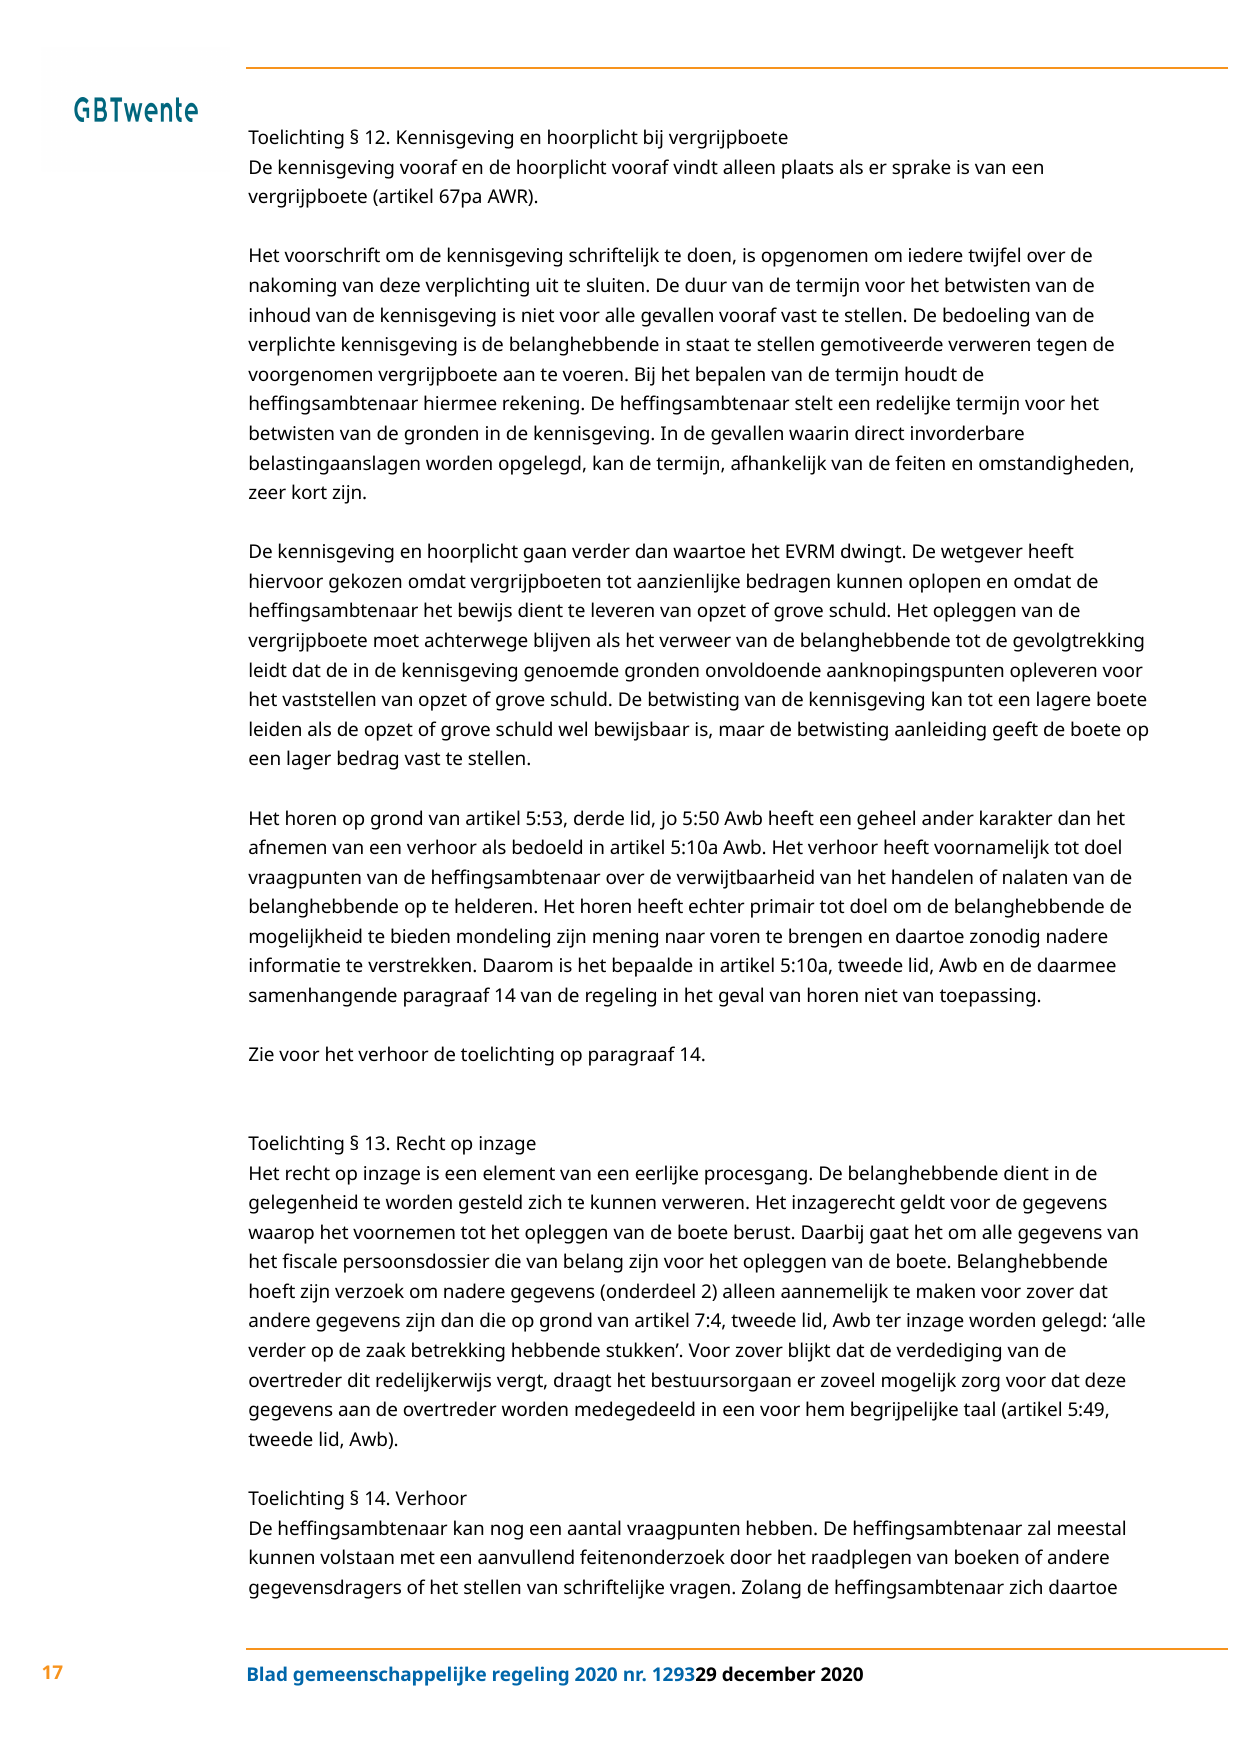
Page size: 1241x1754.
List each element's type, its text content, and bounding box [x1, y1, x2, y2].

text Zie voor het verhoor de toelichting op paragraaf 14. [248, 1041, 1152, 1067]
picture [41, 47, 231, 172]
text De kennisgeving vooraf en de hoorplicht vooraf vindt alleen plaats als er sprake is van een vergrijpboete (artikel 67pa AWR). [248, 154, 1152, 209]
text Het horen op grond van artikel 5:53, derde lid, jo 5:50 Awb heeft een geheel ander karakter dan het afnemen van een verhoor als bedoeld in artikel 5:10a Awb. Het verhoor heeft voornamelijk tot doel vraagpunten van de heffingsambtenaar over de verwijtbaarheid van het handelen of nalaten van de belanghebbende op te helderen. Het horen heeft echter primair tot doel om de belanghebbende de mogelijkheid te bieden mondeling zijn mening naar voren te brengen en daartoe zonodig nadere informatie te verstrekken. Daarom is het bepaalde in artikel 5:10a, tweede lid, Awb en de daarmee samenhangende paragraaf 14 van de regeling in het geval van horen niet van toepassing. [248, 805, 1152, 1008]
text De heffingsambtenaar kan nog een aantal vraagpunten hebben. De heffingsambtenaar zal meestal kunnen volstaan met een aanvullend feitenonderzoek door het raadplegen van boeken of andere gegevensdragers of het stellen van schriftelijke vragen. Zolang de heffingsambtenaar zich daartoe [248, 1515, 1152, 1600]
text Het recht op inzage is een element van een eerlijke procesgang. De belanghebbende dient in de gelegenheid te worden gesteld zich te kunnen verweren. Het inzagerecht geldt voor de gegevens waarop het voornemen tot het opleggen van de boete berust. Daarbij gaat het om alle gegevens van het fiscale persoonsdossier die van belang zijn voor het opleggen van de boete. Belanghebbende hoeft zijn verzoek om nadere gegevens (onderdeel 2) alleen aannemelijk te maken voor zover dat andere gegevens zijn dan die op grond van artikel 7:4, tweede lid, Awb ter inzage worden gelegd: ‘alle verder op de zaak betrekking hebbende stukken’. Voor zover blijkt dat de verdediging van de overtreder dit redelijkerwijs vergt, draagt het bestuursorgaan er zoveel mogelijk zorg voor dat deze gegevens aan de overtreder worden medegedeeld in een voor hem begrijpelijke taal (artikel 5:49, tweede lid, Awb). [248, 1160, 1152, 1452]
text Toelichting § 14. Verhoor [248, 1485, 1152, 1511]
text Toelichting § 13. Recht op inzage [248, 1130, 1152, 1156]
text Het voorschrift om de kennisgeving schriftelijk te doen, is opgenomen om iedere twijfel over de nakoming van deze verplichting uit te sluiten. De duur van de termijn voor het betwisten van de inhoud van de kennisgeving is niet voor alle gevallen vooraf vast te stellen. De bedoeling van de verplichte kennisgeving is de belanghebbende in staat te stellen gemotiveerde verweren tegen de voorgenomen vergrijpboete aan te voeren. Bij het bepalen van de termijn houdt de heffingsambtenaar hiermee rekening. De heffingsambtenaar stelt een redelijke termijn voor het betwisten van de gronden in de kennisgeving. In de gevallen waarin direct invorderbare belastingaanslagen worden opgelegd, kan de termijn, afhankelijk van de feiten en omstandigheden, zeer kort zijn. [248, 243, 1152, 505]
text Toelichting § 12. Kennisgeving en hoorplicht bij vergrijpboete [248, 124, 1152, 150]
text De kennisgeving en hoorplicht gaan verder dan waartoe het EVRM dwingt. De wetgever heeft hiervoor gekozen omdat vergrijpboeten tot aanzienlijke bedragen kunnen oplopen en omdat de heffingsambtenaar het bewijs dient te leveren van opzet of grove schuld. Het opleggen van de vergrijpboete moet achterwege blijven als het verweer van de belanghebbende tot de gevolgtrekking leidt dat de in de kennisgeving genoemde gronden onvoldoende aanknopingspunten opleveren voor het vaststellen van opzet of grove schuld. De betwisting van de kennisgeving kan tot een lagere boete leiden als de opzet of grove schuld wel bewijsbaar is, maar de betwisting aanleiding geeft de boete op een lager bedrag vast te stellen. [248, 538, 1152, 771]
